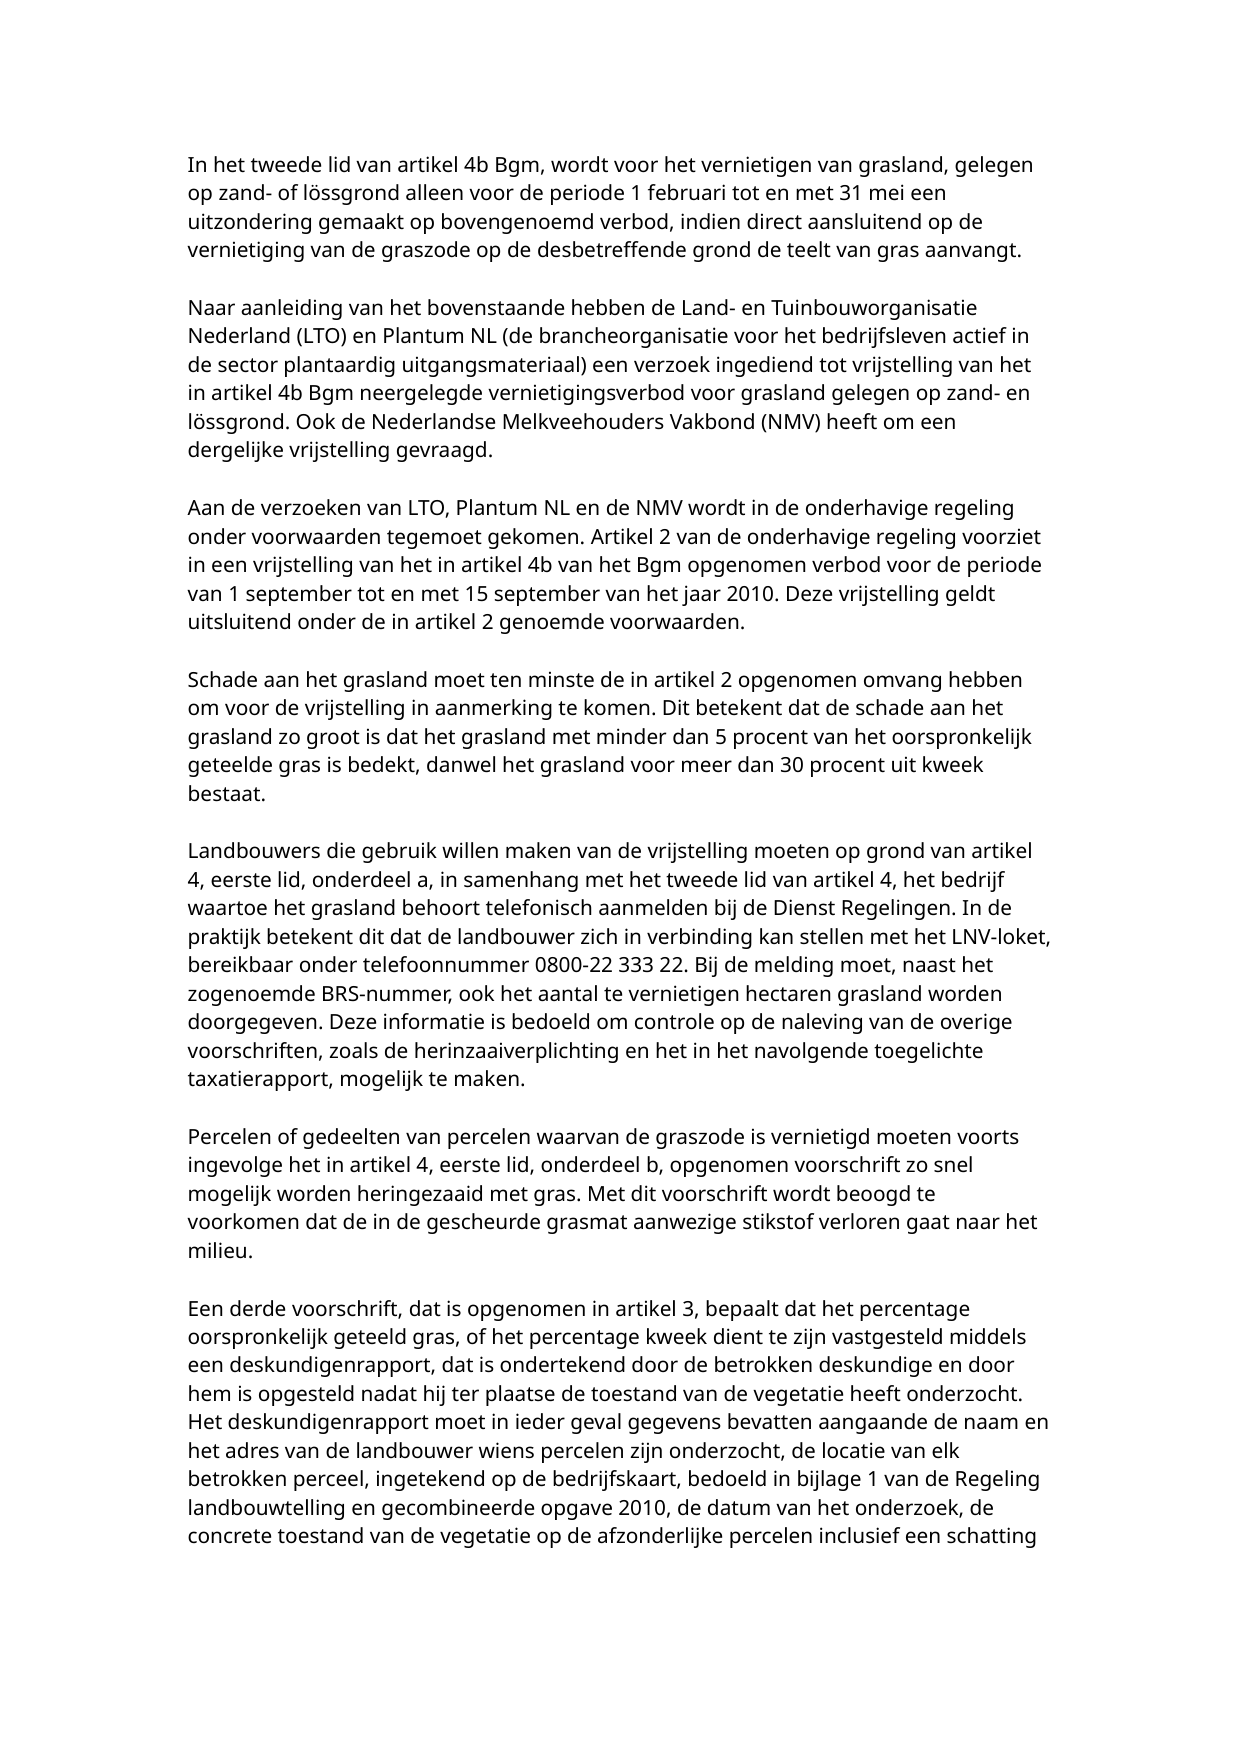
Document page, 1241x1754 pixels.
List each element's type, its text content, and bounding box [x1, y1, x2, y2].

text In het tweede lid van artikel 4b Bgm, wordt voor het vernietigen van grasland, gelegen op zand- of lössgrond alleen voor de periode 1 februari tot en met 31 mei een uitzondering gemaakt op bovengenoemd verbod, indien direct aansluitend op de vernietiging van de graszode op de desbetreffende grond de teelt van gras aanvangt. [187, 150, 1053, 264]
text Landbouwers die gebruik willen maken van de vrijstelling moeten op grond van artikel 4, eerste lid, onderdeel a, in samenhang met het tweede lid van artikel 4, het bedrijf waartoe het grasland behoort telefonisch aanmelden bij de Dienst Regelingen. In de praktijk betekent dit dat de landbouwer zich in verbinding kan stellen met het LNV-loket, bereikbaar onder telefoonnummer 0800-22 333 22. Bij de melding moet, naast het zogenoemde BRS-nummer, ook het aantal te vernietigen hectaren grasland worden doorgegeven. Deze informatie is bedoeld om controle op de naleving van de overige voorschriften, zoals de herinzaaiverplichting en het in het navolgende toegelichte taxatierapport, mogelijk te maken. [187, 837, 1053, 1093]
text Naar aanleiding van het bovenstaande hebben de Land- en Tuinbouworganisatie Nederland (LTO) en Plantum NL (de brancheorganisatie voor het bedrijfsleven actief in de sector plantaardig uitgangsmateriaal) een verzoek ingediend tot vrijstelling van het in artikel 4b Bgm neergelegde vernietigingsverbod voor grasland gelegen op zand- en lössgrond. Ook de Nederlandse Melkveehouders Vakbond (NMV) heeft om een dergelijke vrijstelling gevraagd. [187, 293, 1053, 464]
text Schade aan het grasland moet ten minste de in artikel 2 opgenomen omvang hebben om voor de vrijstelling in aanmerking te komen. Dit betekent dat de schade aan het grasland zo groot is dat het grasland met minder dan 5 procent van het oorspronkelijk geteelde gras is bedekt, danwel het grasland voor meer dan 30 procent uit kweek bestaat. [187, 665, 1053, 807]
text Aan de verzoeken van LTO, Plantum NL en de NMV wordt in de onderhavige regeling onder voorwaarden tegemoet gekomen. Artikel 2 van de onderhavige regeling voorziet in een vrijstelling van het in artikel 4b van het Bgm opgenomen verbod voor de periode van 1 september tot en met 15 september van het jaar 2010. Deze vrijstelling geldt uitsluitend onder de in artikel 2 genoemde voorwaarden. [187, 493, 1053, 636]
text Een derde voorschrift, dat is opgenomen in artikel 3, bepaalt dat het percentage oorspronkelijk geteeld gras, of het percentage kweek dient te zijn vastgesteld middels een deskundigenrapport, dat is ondertekend door de betrokken deskundige en door hem is opgesteld nadat hij ter plaatse de toestand van de vegetatie heeft onderzocht. Het deskundigenrapport moet in ieder geval gegevens bevatten aangaande de naam en het adres van de landbouwer wiens percelen zijn onderzocht, de locatie van elk betrokken perceel, ingetekend op de bedrijfskaart, bedoeld in bijlage 1 van de Regeling landbouwtelling en gecombineerde opgave 2010, de datum van het onderzoek, de concrete toestand van de vegetatie op de afzonderlijke percelen inclusief een schatting [187, 1294, 1053, 1550]
text Percelen of gedeelten van percelen waarvan de graszode is vernietigd moeten voorts ingevolge het in artikel 4, eerste lid, onderdeel b, opgenomen voorschrift zo snel mogelijk worden heringezaaid met gras. Met dit voorschrift wordt beoogd te voorkomen dat de in de gescheurde grasmat aanwezige stikstof verloren gaat naar het milieu. [187, 1122, 1053, 1264]
